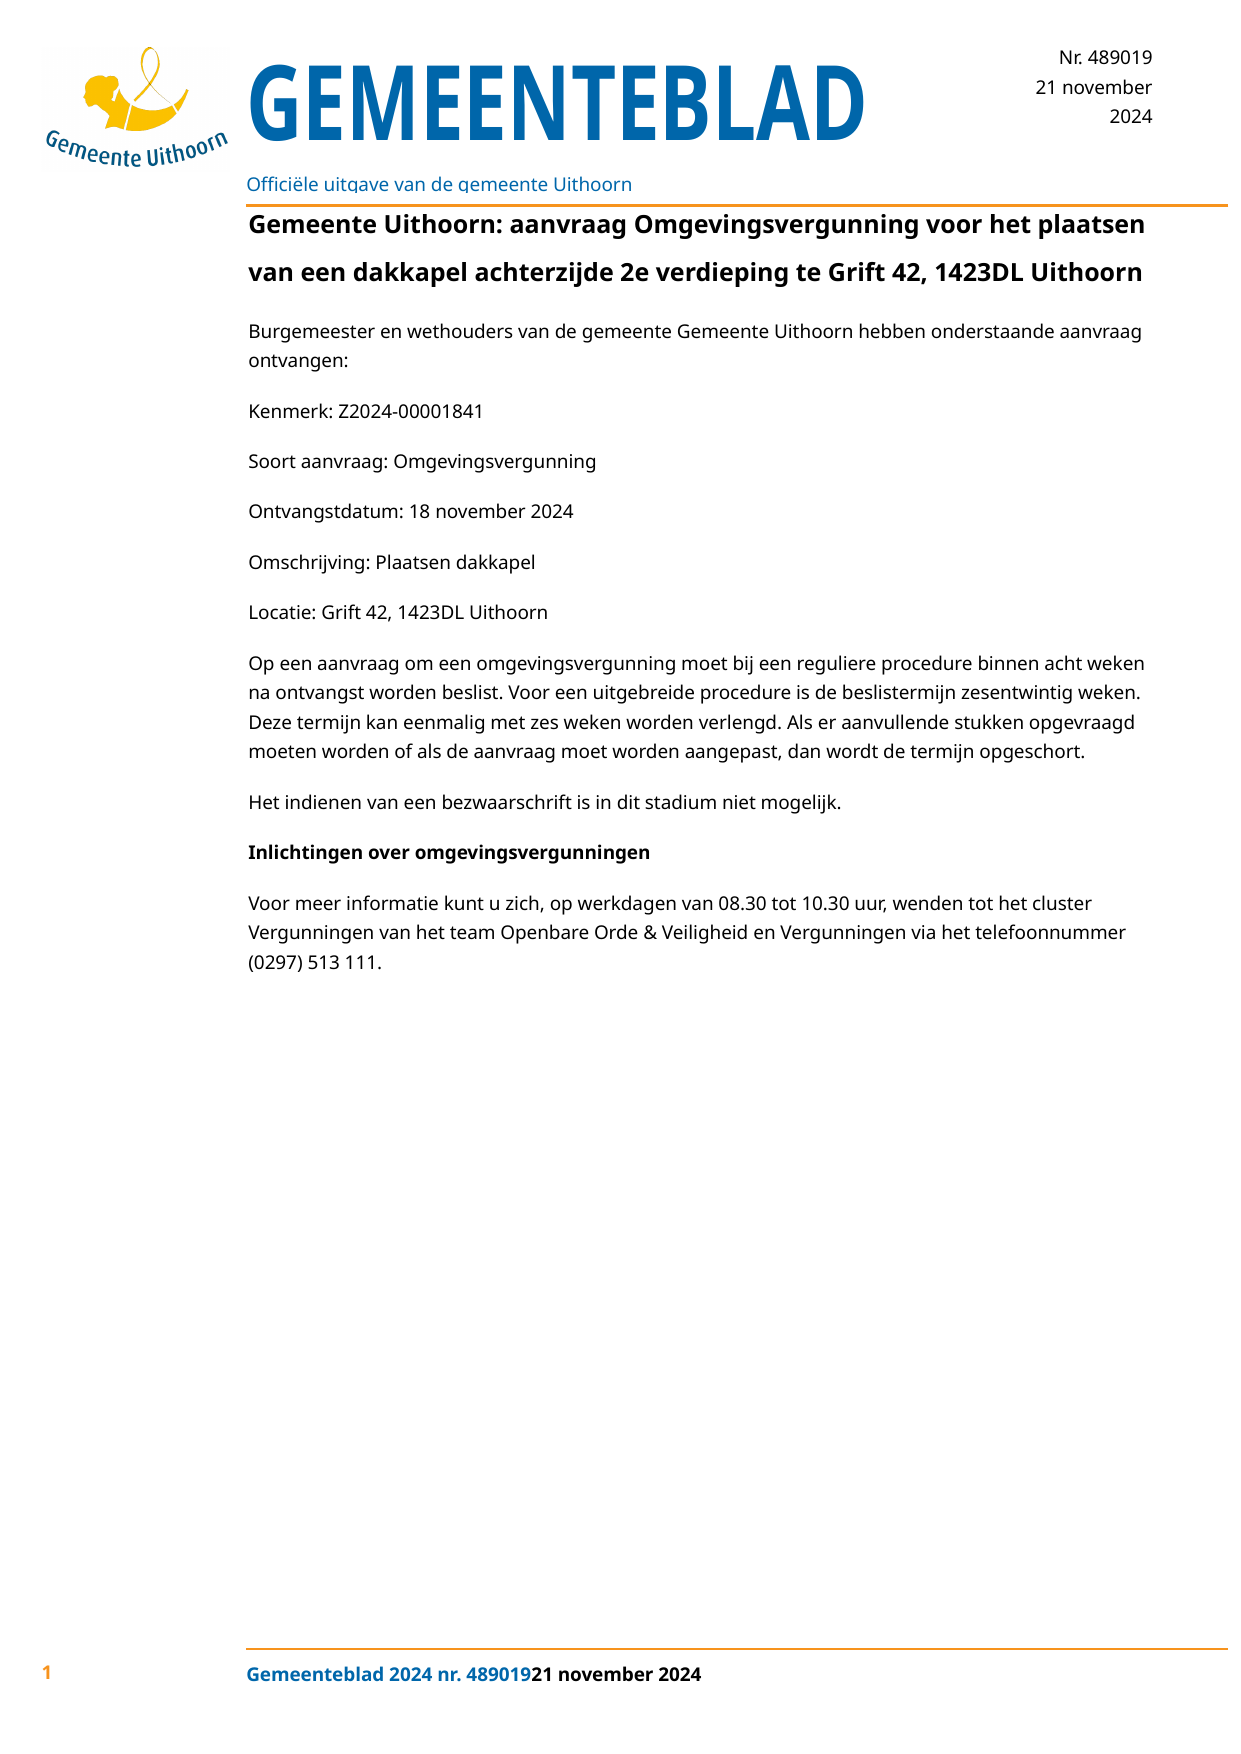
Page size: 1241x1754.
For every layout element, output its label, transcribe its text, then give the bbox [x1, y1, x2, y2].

text Inlichtingen over omgevingsvergunningen [248, 839, 1152, 865]
text Ontvangstdatum: 18 november 2024 [248, 499, 1152, 524]
text Locatie: Grift 42, 1423DL Uithoorn [248, 599, 1152, 625]
text Kenmerk: Z2024-00001841 [248, 398, 1152, 424]
text Het indienen van een bezwaarschrift is in dit stadium niet mogelijk. [248, 789, 1152, 815]
text Soort aanvraag: Omgevingsvergunning [248, 448, 1152, 474]
text Omschrijving: Plaatsen dakkapel [248, 549, 1152, 575]
text Op een aanvraag om een omgevingsvergunning moet bij een reguliere procedure binnen acht weken na ontvangst worden beslist. Voor een uitgebreide procedure is de beslistermijn zesentwintig weken. Deze termijn kan eenmalig met zes weken worden verlengd. Als er aanvullende stukken opgevraagd moeten worden of als de aanvraag moet worden aangepast, dan wordt de termijn opgeschort. [248, 650, 1152, 764]
picture [41, 47, 231, 172]
text Burgemeester en wethouders van de gemeente Gemeente Uithoorn hebben onderstaande aanvraag ontvangen: [248, 318, 1152, 373]
text Gemeente Uithoorn: aanvraag Omgevingsvergunning voor het plaatsen van een dakkapel achterzijde 2e verdieping te Grift 42, 1423DL Uithoorn [248, 207, 1152, 288]
text Voor meer informatie kunt u zich, op werkdagen van 08.30 tot 10.30 uur, wenden tot het cluster Vergunningen van het team Openbare Orde & Veiligheid en Vergunningen via het telefoonnummer (0297) 513 111. [248, 890, 1152, 975]
